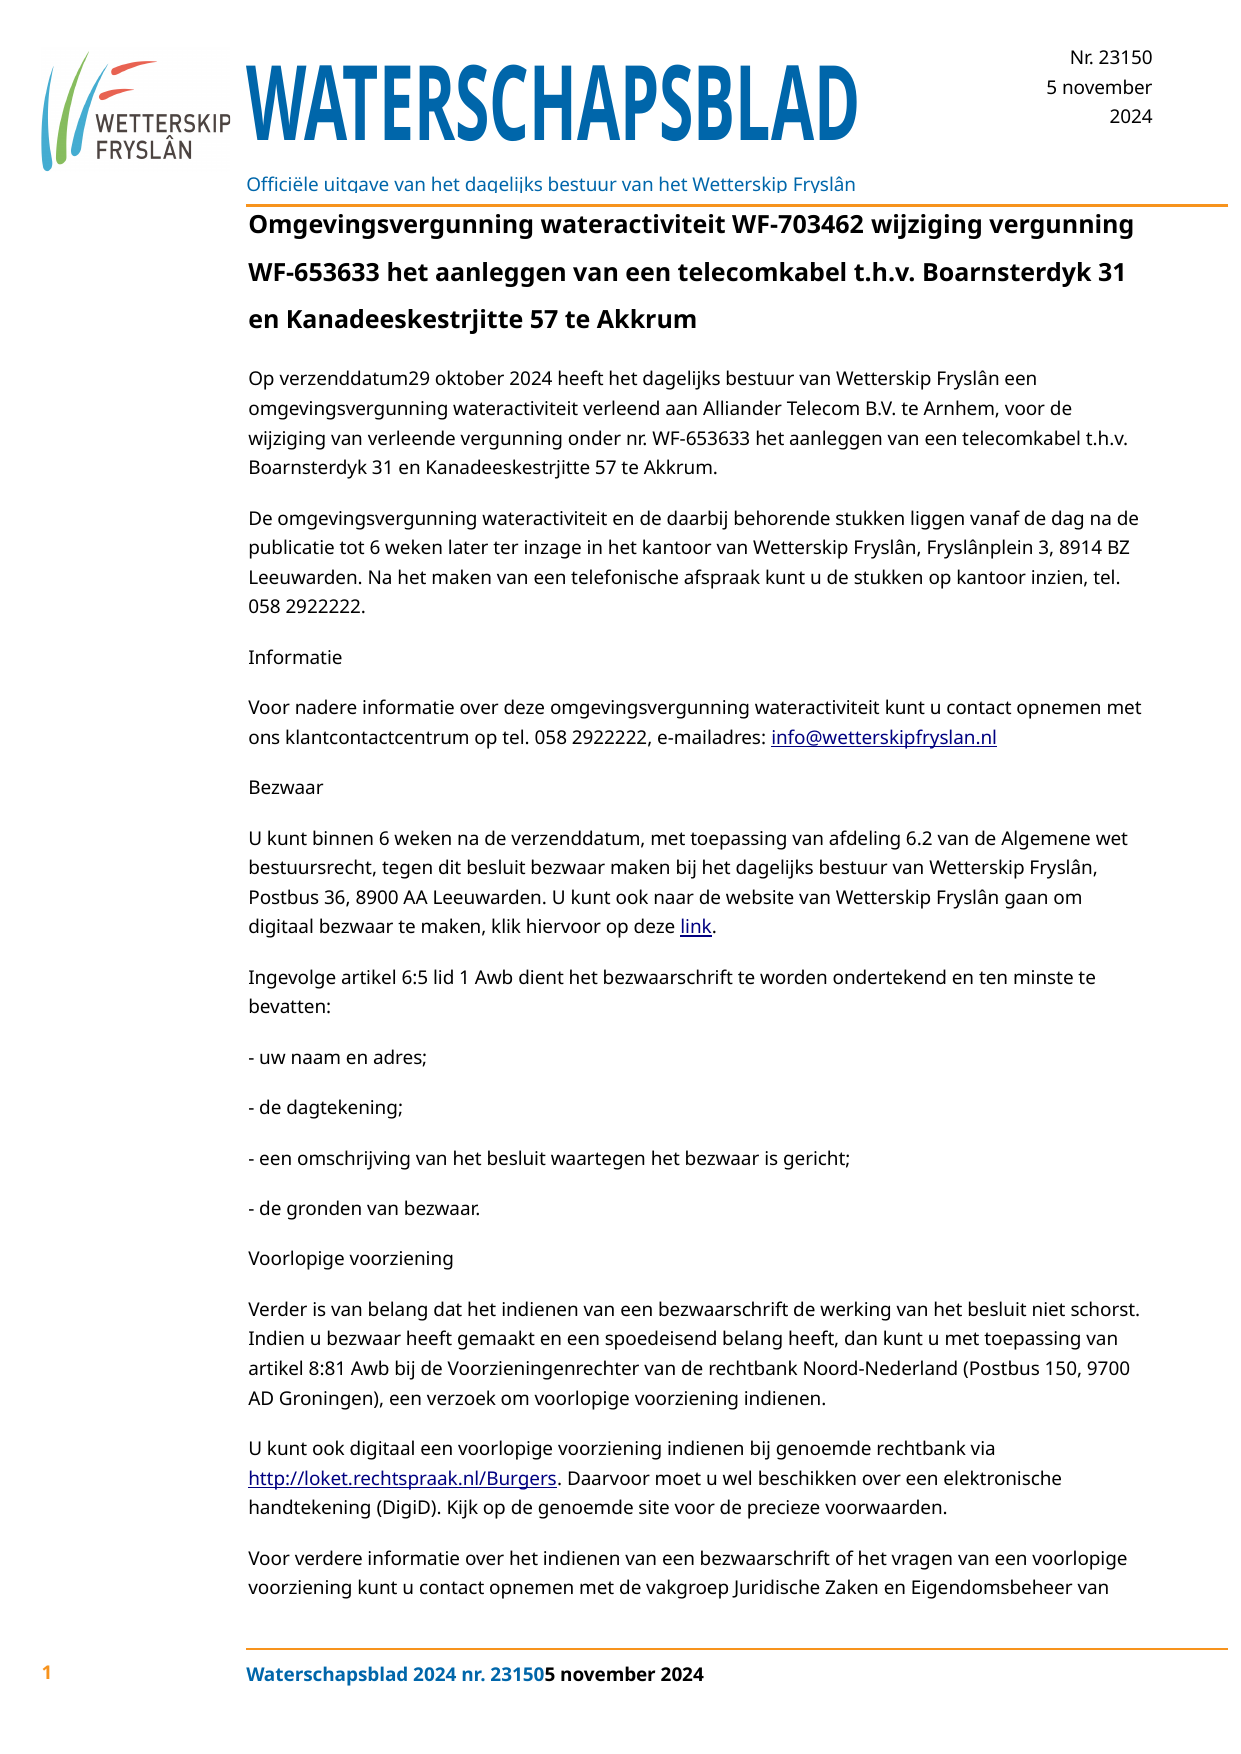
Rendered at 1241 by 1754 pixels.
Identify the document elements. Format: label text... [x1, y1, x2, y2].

text - de gronden van bezwaar. [248, 1195, 1152, 1221]
text - een omschrijving van het besluit waartegen het bezwaar is gericht; [248, 1145, 1152, 1170]
text Ingevolge artikel 6:5 lid 1 Awb dient het bezwaarschrift te worden ondertekend en ten minste te bevatten: [248, 964, 1152, 1019]
text Omgevingsvergunning wateractiviteit WF-703462 wijziging vergunning WF-653633 het aanleggen van een telecomkabel t.h.v. Boarnsterdyk 31 en Kanadeeskestrjitte 57 te Akkrum [248, 207, 1152, 336]
picture [41, 47, 231, 172]
text Verder is van belang dat het indienen van een bezwaarschrift de werking van het besluit niet schorst. Indien u bezwaar heeft gemaakt en een spoedeisend belang heeft, dan kunt u met toepassing van artikel 8:81 Awb bij de Voorzieningenrechter van de rechtbank Noord-Nederland (Postbus 150, 9700 AD Groningen), een verzoek om voorlopige voorziening indienen. [248, 1296, 1152, 1410]
text - uw naam en adres; [248, 1044, 1152, 1069]
text Op verzenddatum29 oktober 2024 heeft het dagelijks bestuur van Wetterskip Fryslân een omgevingsvergunning wateractiviteit verleend aan Alliander Telecom B.V. te Arnhem, voor de wijziging van verleende vergunning onder nr. WF-653633 het aanleggen van een telecomkabel t.h.v. Boarnsterdyk 31 en Kanadeeskestrjitte 57 te Akkrum. [248, 366, 1152, 480]
text De omgevingsvergunning wateractiviteit en de daarbij behorende stukken liggen vanaf de dag na de publicatie tot 6 weken later ter inzage in het kantoor van Wetterskip Fryslân, Fryslânplein 3, 8914 BZ Leeuwarden. Na het maken van een telefonische afspraak kunt u de stukken op kantoor inzien, tel. 058 2922222. [248, 505, 1152, 619]
text Voor nadere informatie over deze omgevingsvergunning wateractiviteit kunt u contact opnemen met ons klantcontactcentrum op tel. 058 2922222, e-mailadres: info@wetterskipfryslan.nl [248, 694, 1152, 749]
text U kunt binnen 6 weken na de verzenddatum, met toepassing van afdeling 6.2 van de Algemene wet bestuursrecht, tegen dit besluit bezwaar maken bij het dagelijks bestuur van Wetterskip Fryslân, Postbus 36, 8900 AA Leeuwarden. U kunt ook naar de website van Wetterskip Fryslân gaan om digitaal bezwaar te maken, klik hiervoor op deze link. [248, 825, 1152, 939]
text Informatie [248, 644, 1152, 669]
text Bezwaar [248, 774, 1152, 800]
text U kunt ook digitaal een voorlopige voorziening indienen bij genoemde rechtbank via http://loket.rechtspraak.nl/Burgers. Daarvoor moet u wel beschikken over een elektronische handtekening (DigiD). Kijk op de genoemde site voor de precieze voorwaarden. [248, 1435, 1152, 1520]
text - de dagtekening; [248, 1094, 1152, 1120]
text Voor verdere informatie over het indienen van een bezwaarschrift of het vragen van een voorlopige voorziening kunt u contact opnemen met de vakgroep Juridische Zaken en Eigendomsbeheer van [248, 1545, 1152, 1600]
text Voorlopige voorziening [248, 1246, 1152, 1271]
